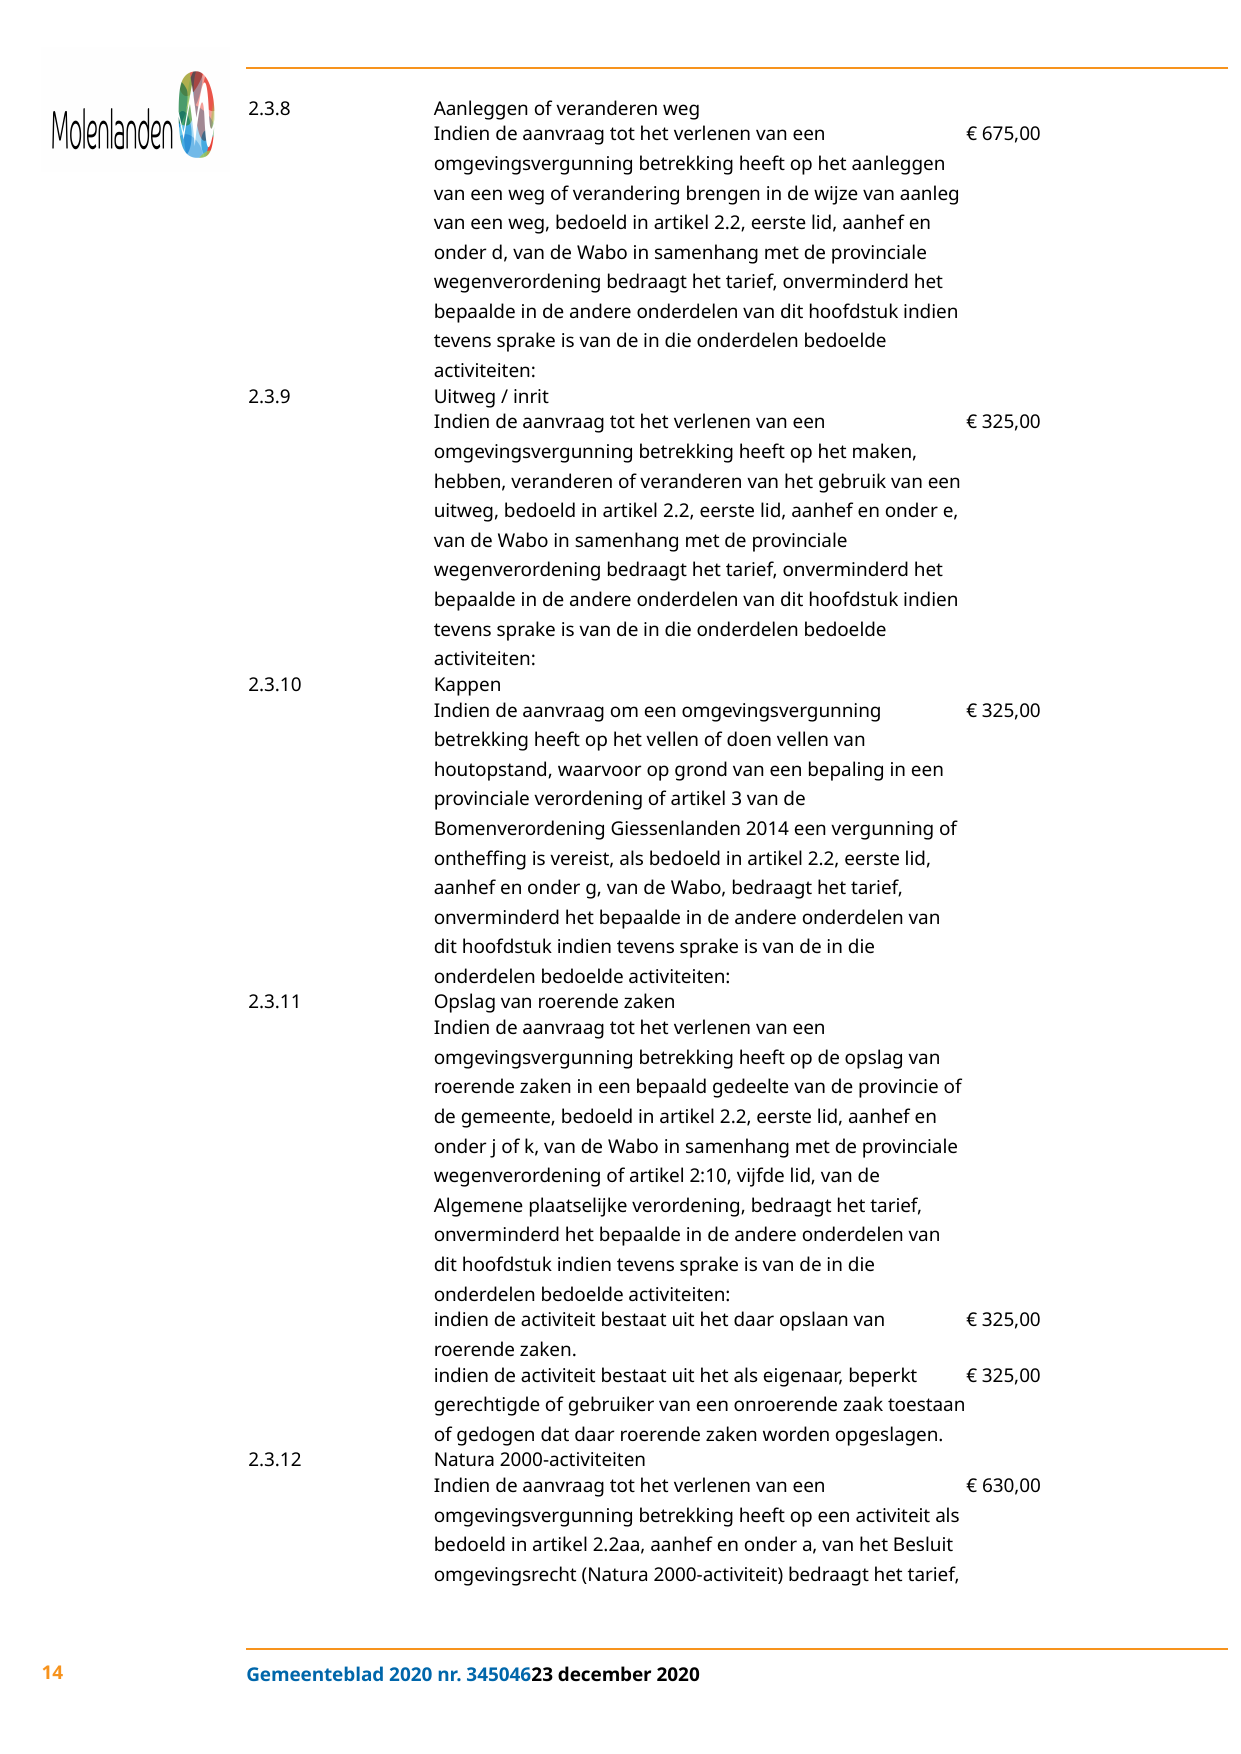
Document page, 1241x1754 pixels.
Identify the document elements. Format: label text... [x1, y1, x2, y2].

table_cell [248, 1015, 433, 1306]
table_cell Natura 2000-activiteiten [434, 1447, 966, 1472]
table_cell Uitweg / inrit [434, 383, 966, 409]
table_cell [966, 95, 1152, 121]
table_cell Indien de aanvraag tot het verlenen van een omgevingsvergunning betrekking heeft op een activiteit als bedoeld in artikel 2.2aa, aanhef en onder a, van het Besluit omgevingsrecht (Natura 2000-activiteit) bedraagt het tarief, [434, 1473, 966, 1587]
table_cell 2.3.10 [248, 671, 433, 697]
table_cell Indien de aanvraag tot het verlenen van een omgevingsvergunning betrekking heeft op het maken, hebben, veranderen of veranderen van het gebruik van een uitweg, bedoeld in artikel 2.2, eerste lid, aanhef en onder e, van de Wabo in samenhang met de provinciale wegenverordening bedraagt het tarief, onverminderd het bepaalde in de andere onderdelen van dit hoofdstuk indien tevens sprake is van de in die onderdelen bedoelde activiteiten: [434, 409, 966, 671]
table_cell 2.3.12 [248, 1447, 433, 1472]
table_cell indien de activiteit bestaat uit het daar opslaan van roerende zaken. [434, 1306, 966, 1362]
table_cell Opslag van roerende zaken [434, 989, 966, 1014]
table_cell [966, 1447, 1152, 1472]
table_cell € 675,00 [966, 121, 1152, 383]
table_cell Indien de aanvraag om een omgevingsvergunning betrekking heeft op het vellen of doen vellen van houtopstand, waarvoor op grond van een bepaling in een provinciale verordening of artikel 3 van de Bomenverordening Giessenlanden 2014 een vergunning of ontheffing is vereist, als bedoeld in artikel 2.2, eerste lid, aanhef en onder g, van de Wabo, bedraagt het tarief, onverminderd het bepaalde in de andere onderdelen van dit hoofdstuk indien tevens sprake is van de in die onderdelen bedoelde activiteiten: [434, 697, 966, 989]
table_cell € 325,00 [966, 1362, 1152, 1447]
table_cell [248, 121, 433, 383]
table_cell 2.3.9 [248, 383, 433, 409]
table_cell [248, 697, 433, 989]
table_cell [248, 409, 433, 671]
table_cell € 325,00 [966, 409, 1152, 671]
table_cell [966, 1015, 1152, 1306]
table_cell Aanleggen of veranderen weg [434, 95, 966, 121]
table_cell Indien de aanvraag tot het verlenen van een omgevingsvergunning betrekking heeft op de opslag van roerende zaken in een bepaald gedeelte van de provincie of de gemeente, bedoeld in artikel 2.2, eerste lid, aanhef en onder j of k, van de Wabo in samenhang met de provinciale wegenverordening of artikel 2:10, vijfde lid, van de Algemene plaatselijke verordening, bedraagt het tarief, onverminderd het bepaalde in de andere onderdelen van dit hoofdstuk indien tevens sprake is van de in die onderdelen bedoelde activiteiten: [434, 1015, 966, 1306]
table_cell Indien de aanvraag tot het verlenen van een omgevingsvergunning betrekking heeft op het aanleggen van een weg of verandering brengen in de wijze van aanleg van een weg, bedoeld in artikel 2.2, eerste lid, aanhef en onder d, van de Wabo in samenhang met de provinciale wegenverordening bedraagt het tarief, onverminderd het bepaalde in de andere onderdelen van dit hoofdstuk indien tevens sprake is van de in die onderdelen bedoelde activiteiten: [434, 121, 966, 383]
table_cell 2.3.11 [248, 989, 433, 1014]
table_cell [248, 1362, 433, 1447]
table_cell indien de activiteit bestaat uit het als eigenaar, beperkt gerechtigde of gebruiker van een onroerende zaak toestaan of gedogen dat daar roerende zaken worden opgeslagen. [434, 1362, 966, 1447]
table_cell [966, 989, 1152, 1014]
table_cell [248, 1473, 433, 1587]
table_cell [248, 1306, 433, 1362]
table_cell € 325,00 [966, 697, 1152, 989]
table_cell € 630,00 [966, 1473, 1152, 1587]
table_cell [966, 671, 1152, 697]
table_cell € 325,00 [966, 1306, 1152, 1362]
picture [41, 47, 231, 172]
table_cell [966, 383, 1152, 409]
table_cell Kappen [434, 671, 966, 697]
table_cell 2.3.8 [248, 95, 433, 121]
